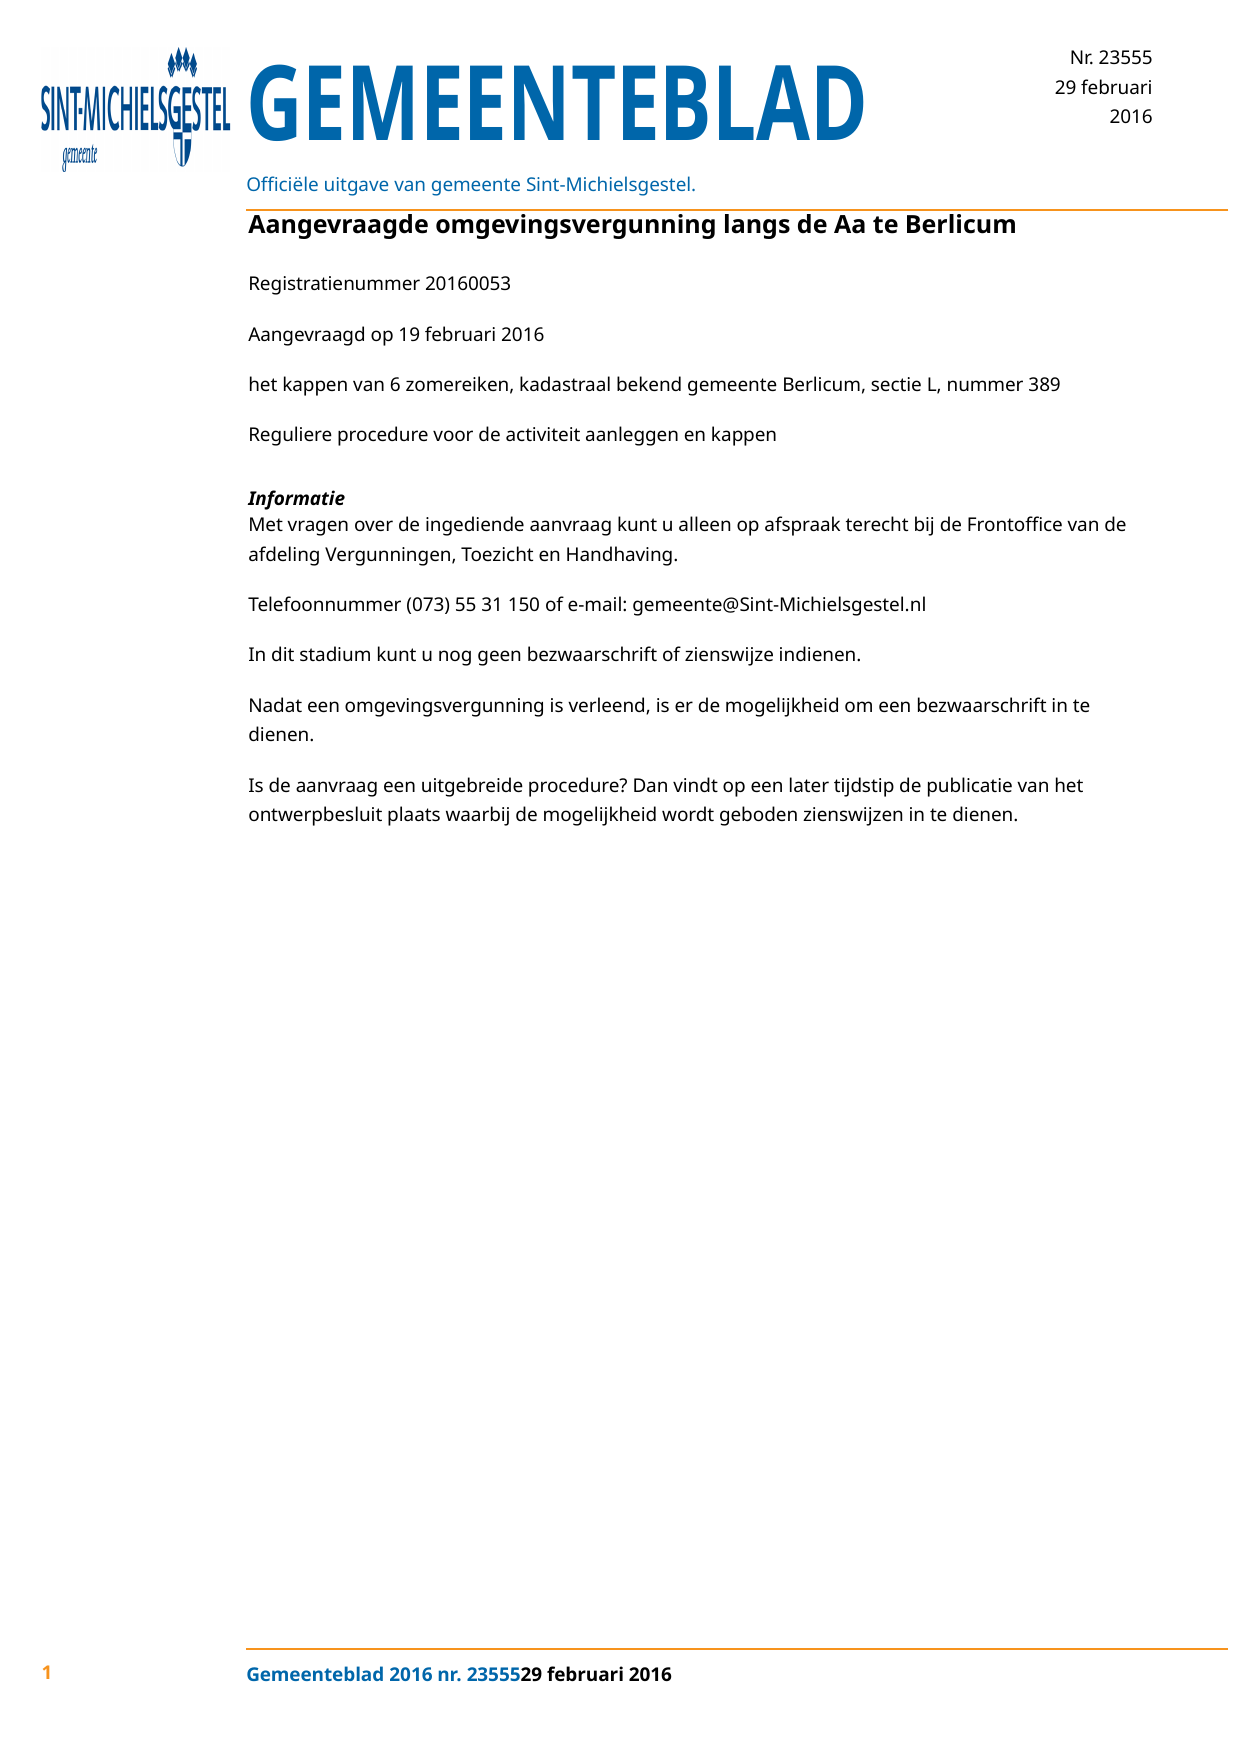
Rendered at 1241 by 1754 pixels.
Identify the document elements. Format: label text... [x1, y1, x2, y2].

text Registratienummer 20160053 [248, 270, 1152, 296]
text het kappen van 6 zomereiken, kadastraal bekend gemeente Berlicum, sectie L, nummer 389 [248, 371, 1152, 397]
text In dit stadium kunt u nog geen bezwaarschrift of zienswijze indienen. [248, 642, 1152, 667]
text Nadat een omgevingsvergunning is verleend, is er de mogelijkheid om een bezwaarschrift in te dienen. [248, 692, 1152, 747]
text Is de aanvraag een uitgebreide procedure? Dan vindt op een later tijdstip de publicatie van het ontwerpbesluit plaats waarbij de mogelijkheid wordt geboden zienswijzen in te dienen. [248, 772, 1152, 827]
text Reguliere procedure voor de activiteit aanleggen en kappen [248, 422, 1152, 447]
text Telefoonnummer (073) 55 31 150 of e-mail: gemeente@Sint-Michielsgestel.nl [248, 591, 1152, 617]
text Informatie [248, 486, 1152, 511]
picture [41, 47, 231, 172]
text Met vragen over de ingediende aanvraag kunt u alleen op afspraak terecht bij de Frontoffice van de afdeling Vergunningen, Toezicht en Handhaving. [248, 511, 1152, 567]
text Aangevraagde omgevingsvergunning langs de Aa te Berlicum [248, 211, 1152, 241]
text Aangevraagd op 19 februari 2016 [248, 321, 1152, 346]
